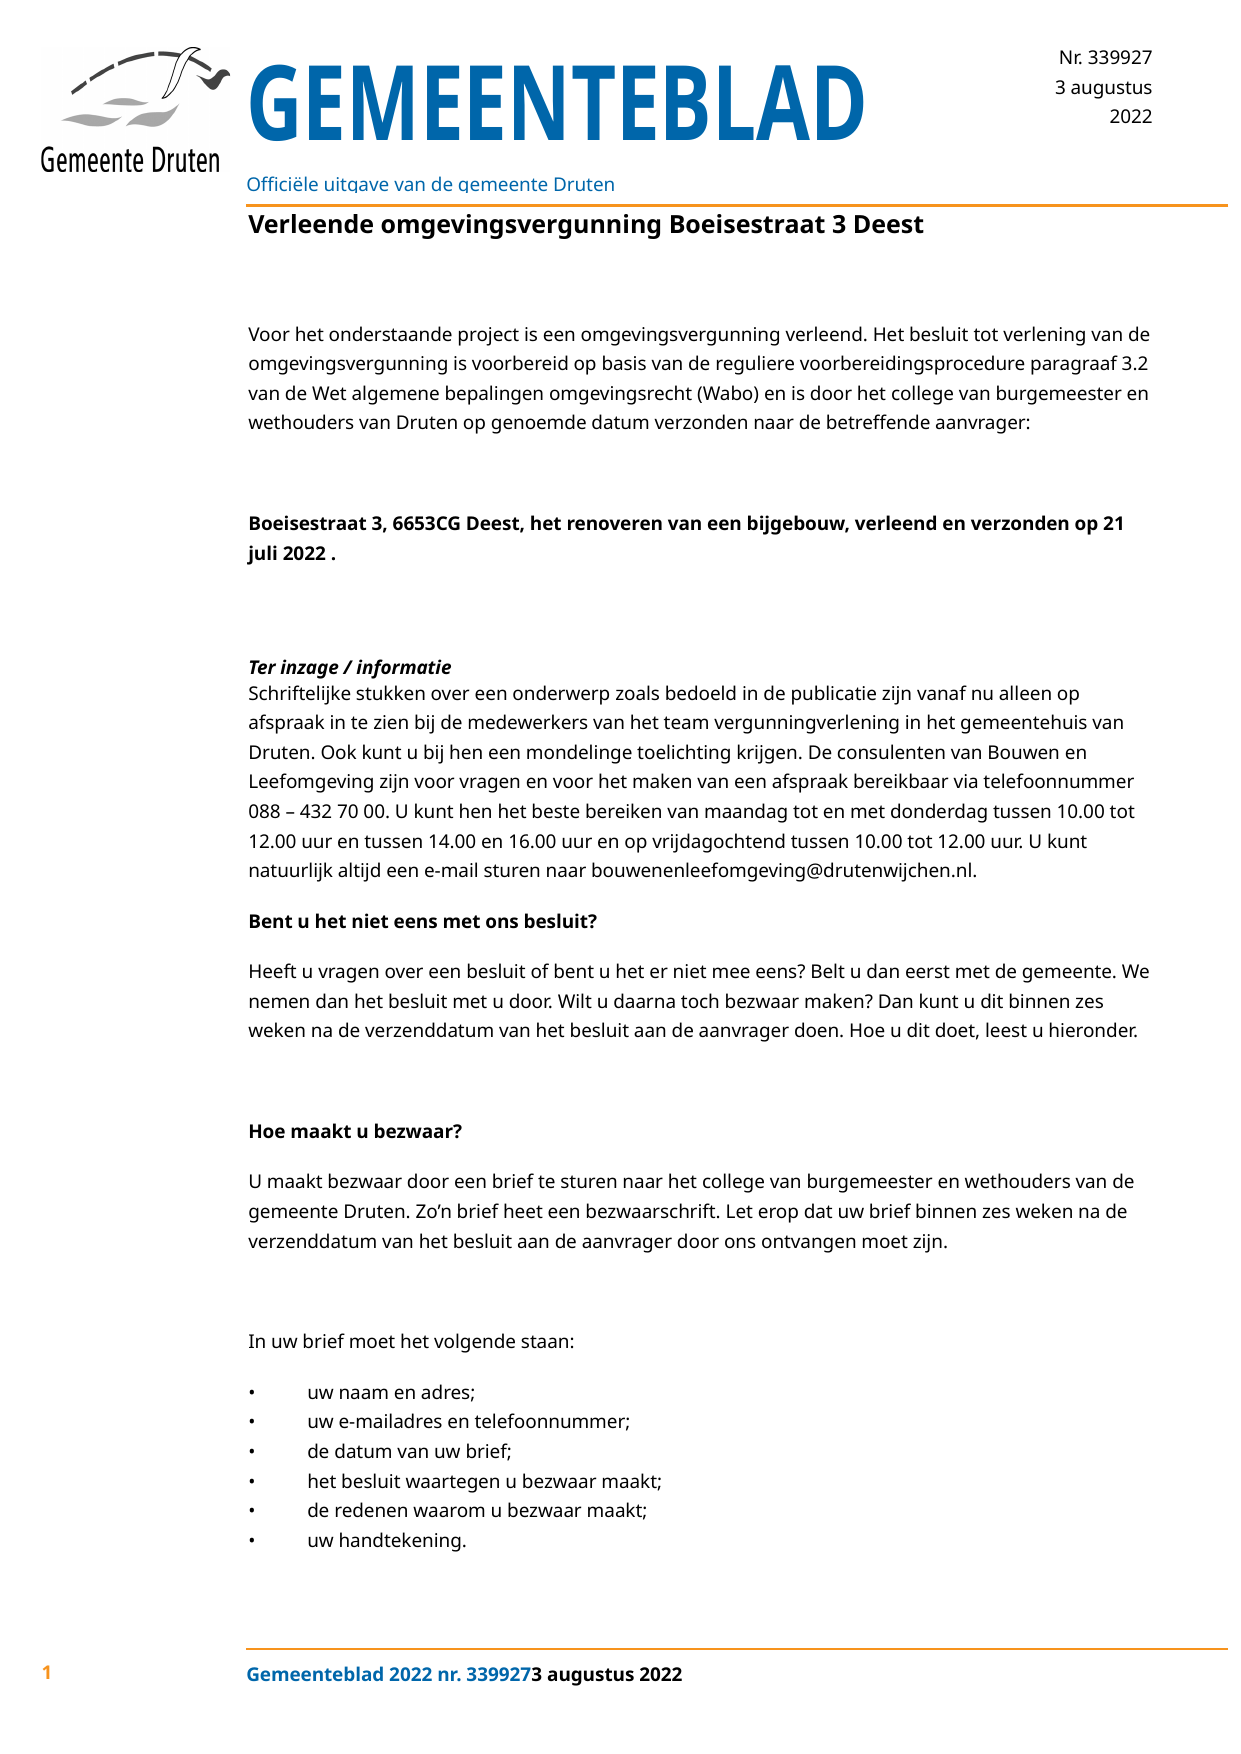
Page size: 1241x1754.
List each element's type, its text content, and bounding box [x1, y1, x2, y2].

text In uw brief moet het volgende staan: [248, 1329, 1152, 1354]
list uw handtekening. [248, 1527, 1152, 1553]
list de redenen waarom u bezwaar maakt; [248, 1497, 1152, 1523]
text U maakt bezwaar door een brief te sturen naar het college van burgemeester en wethouders van de gemeente Druten. Zo’n brief heet een bezwaarschrift. Let erop dat uw brief binnen zes weken na de verzenddatum van het besluit aan de aanvrager door ons ontvangen moet zijn. [248, 1169, 1152, 1254]
list uw naam en adres; [248, 1379, 1152, 1405]
list het besluit waartegen u bezwaar maakt; [248, 1468, 1152, 1494]
text Boeisestraat 3, 6653CG Deest, het renoveren van een bijgebouw, verleend en verzonden op 21 juli 2022 . [248, 510, 1152, 566]
text Bent u het niet eens met ons besluit? [248, 908, 1152, 934]
list de datum van uw brief; [248, 1438, 1152, 1464]
text Verleende omgevingsvergunning Boeisestraat 3 Deest [248, 207, 1152, 241]
picture [41, 47, 231, 172]
text Hoe maakt u bezwaar? [248, 1118, 1152, 1144]
text Ter inzage / informatie [248, 654, 1152, 680]
text Heeft u vragen over een besluit of bent u het er niet mee eens? Belt u dan eerst met de gemeente. We nemen dan het besluit met u door. Wilt u daarna toch bezwaar maken? Dan kunt u dit binnen zes weken na de verzenddatum van het besluit aan de aanvrager doen. Hoe u dit doet, leest u hieronder. [248, 958, 1152, 1043]
text Voor het onderstaande project is een omgevingsvergunning verleend. Het besluit tot verlening van de omgevingsvergunning is voorbereid op basis van de reguliere voorbereidingsprocedure paragraaf 3.2 van de Wet algemene bepalingen omgevingsrecht (Wabo) en is door het college van burgemeester en wethouders van Druten op genoemde datum verzonden naar de betreffende aanvrager: [248, 321, 1152, 435]
text Schriftelijke stukken over een onderwerp zoals bedoeld in de publicatie zijn vanaf nu alleen op afspraak in te zien bij de medewerkers van het team vergunningverlening in het gemeentehuis van Druten. Ook kunt u bij hen een mondelinge toelichting krijgen. De consulenten van Bouwen en Leefomgeving zijn voor vragen en voor het maken van een afspraak bereikbaar via telefoonnummer 088 – 432 70 00. U kunt hen het beste bereiken van maandag tot en met donderdag tussen 10.00 tot 12.00 uur en tussen 14.00 en 16.00 uur en op vrijdagochtend tussen 10.00 tot 12.00 uur. U kunt natuurlijk altijd een e-mail sturen naar bouwenenleefomgeving@drutenwijchen.nl. [248, 680, 1152, 883]
list uw e-mailadres en telefoonnummer; [248, 1409, 1152, 1434]
